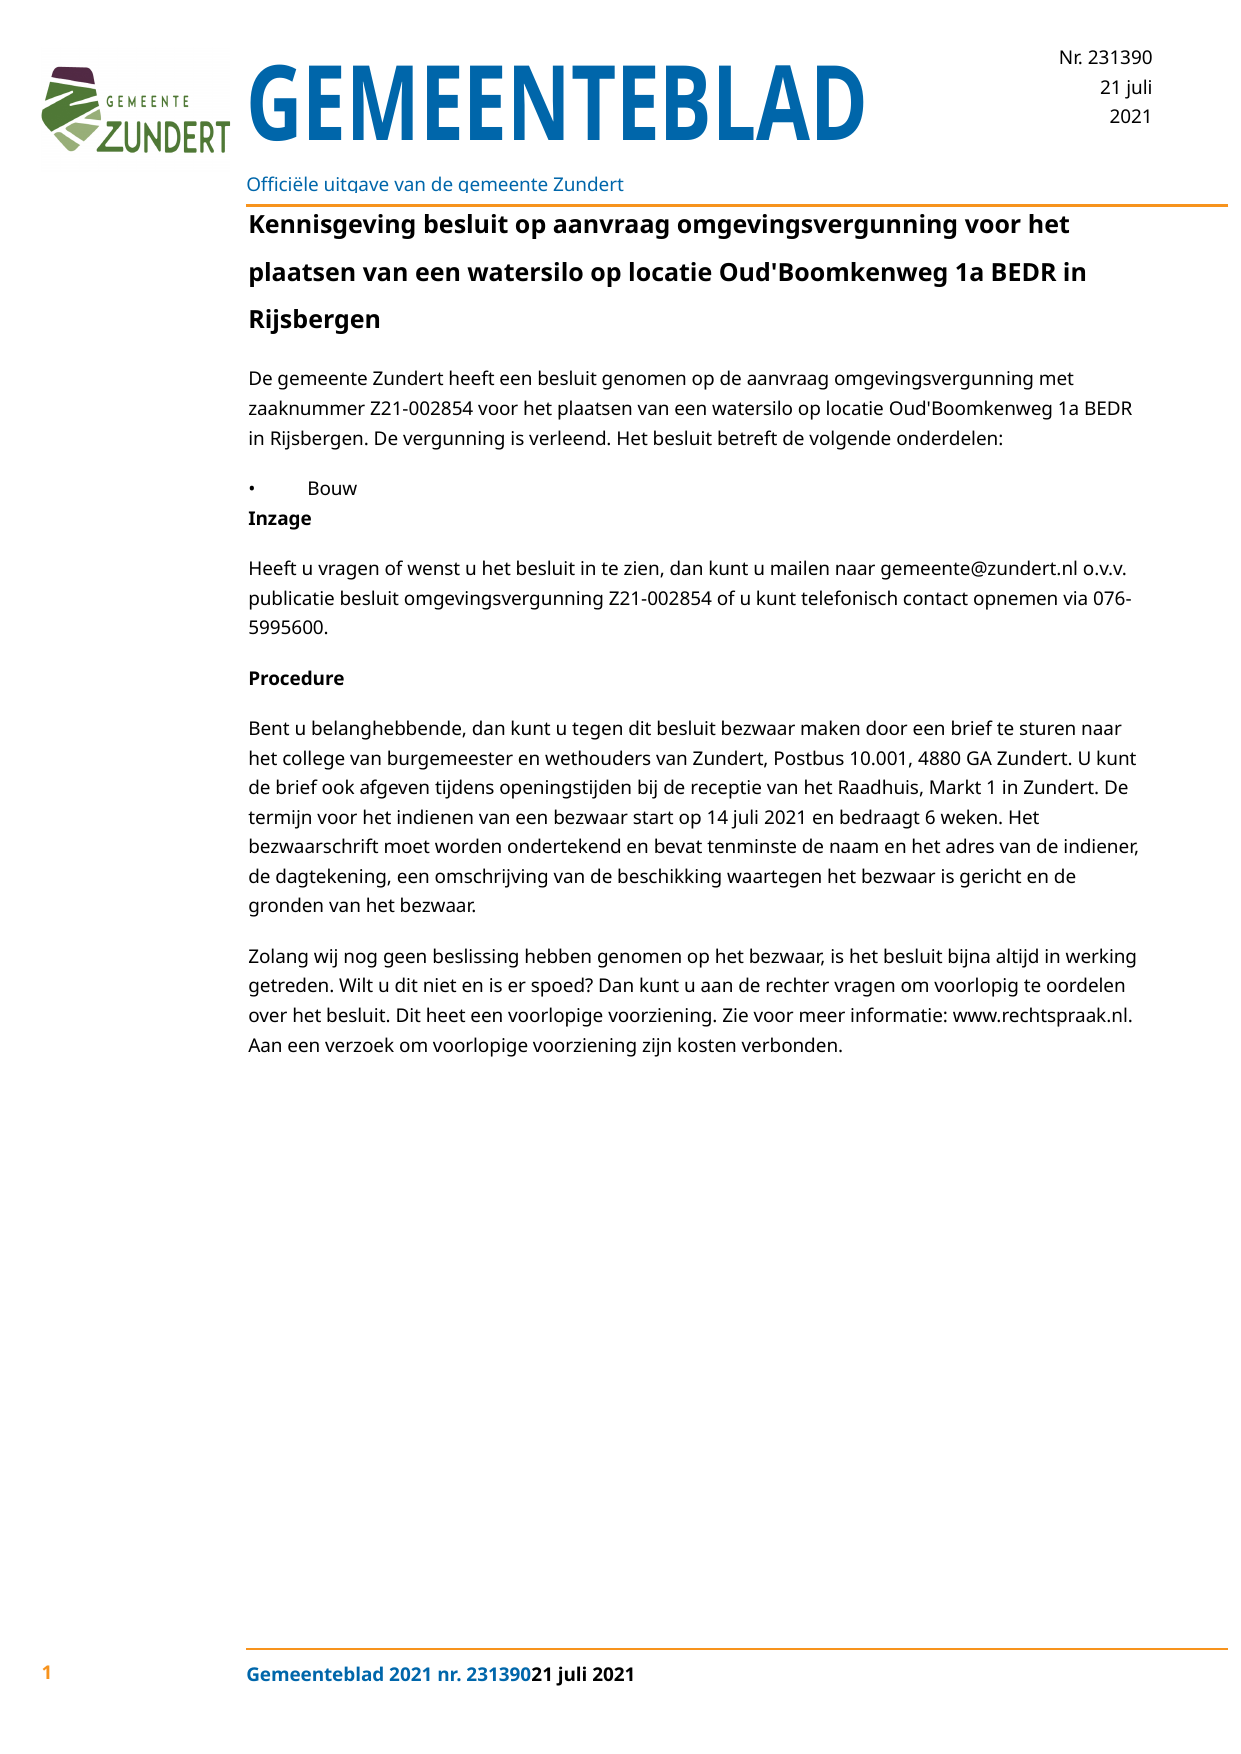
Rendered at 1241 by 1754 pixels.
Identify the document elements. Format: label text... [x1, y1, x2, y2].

text De gemeente Zundert heeft een besluit genomen op de aanvraag omgevingsvergunning met zaaknummer Z21-002854 voor het plaatsen van een watersilo op locatie Oud'Boomkenweg 1a BEDR in Rijsbergen. De vergunning is verleend. Het besluit betreft de volgende onderdelen: [248, 366, 1152, 450]
picture [41, 47, 231, 172]
text Kennisgeving besluit op aanvraag omgevingsvergunning voor het plaatsen van een watersilo op locatie Oud'Boomkenweg 1a BEDR in Rijsbergen [248, 207, 1152, 336]
text Zolang wij nog geen beslissing hebben genomen op het bezwaar, is het besluit bijna altijd in werking getreden. Wilt u dit niet en is er spoed? Dan kunt u aan de rechter vragen om voorlopig te oordelen over het besluit. Dit heet een voorlopige voorziening. Zie voor meer informatie: www.rechtspraak.nl. Aan een verzoek om voorlopige voorziening zijn kosten verbonden. [248, 943, 1152, 1057]
text Bent u belanghebbende, dan kunt u tegen dit besluit bezwaar maken door een brief te sturen naar het college van burgemeester en wethouders van Zundert, Postbus 10.001, 4880 GA Zundert. U kunt de brief ook afgeven tijdens openingstijden bij de receptie van het Raadhuis, Markt 1 in Zundert. De termijn voor het indienen van een bezwaar start op 14 juli 2021 en bedraagt 6 weken. Het bezwaarschrift moet worden ondertekend en bevat tenminste de naam en het adres van de indiener, de dagtekening, een omschrijving van de beschikking waartegen het bezwaar is gericht en de gronden van het bezwaar. [248, 715, 1152, 918]
text Procedure [248, 665, 1152, 690]
text Heeft u vragen of wenst u het besluit in te zien, dan kunt u mailen naar gemeente@zundert.nl o.v.v. publicatie besluit omgevingsvergunning Z21-002854 of u kunt telefonisch contact opnemen via 076-5995600. [248, 555, 1152, 640]
text Inzage [248, 505, 1152, 530]
list Bouw [248, 475, 1152, 501]
